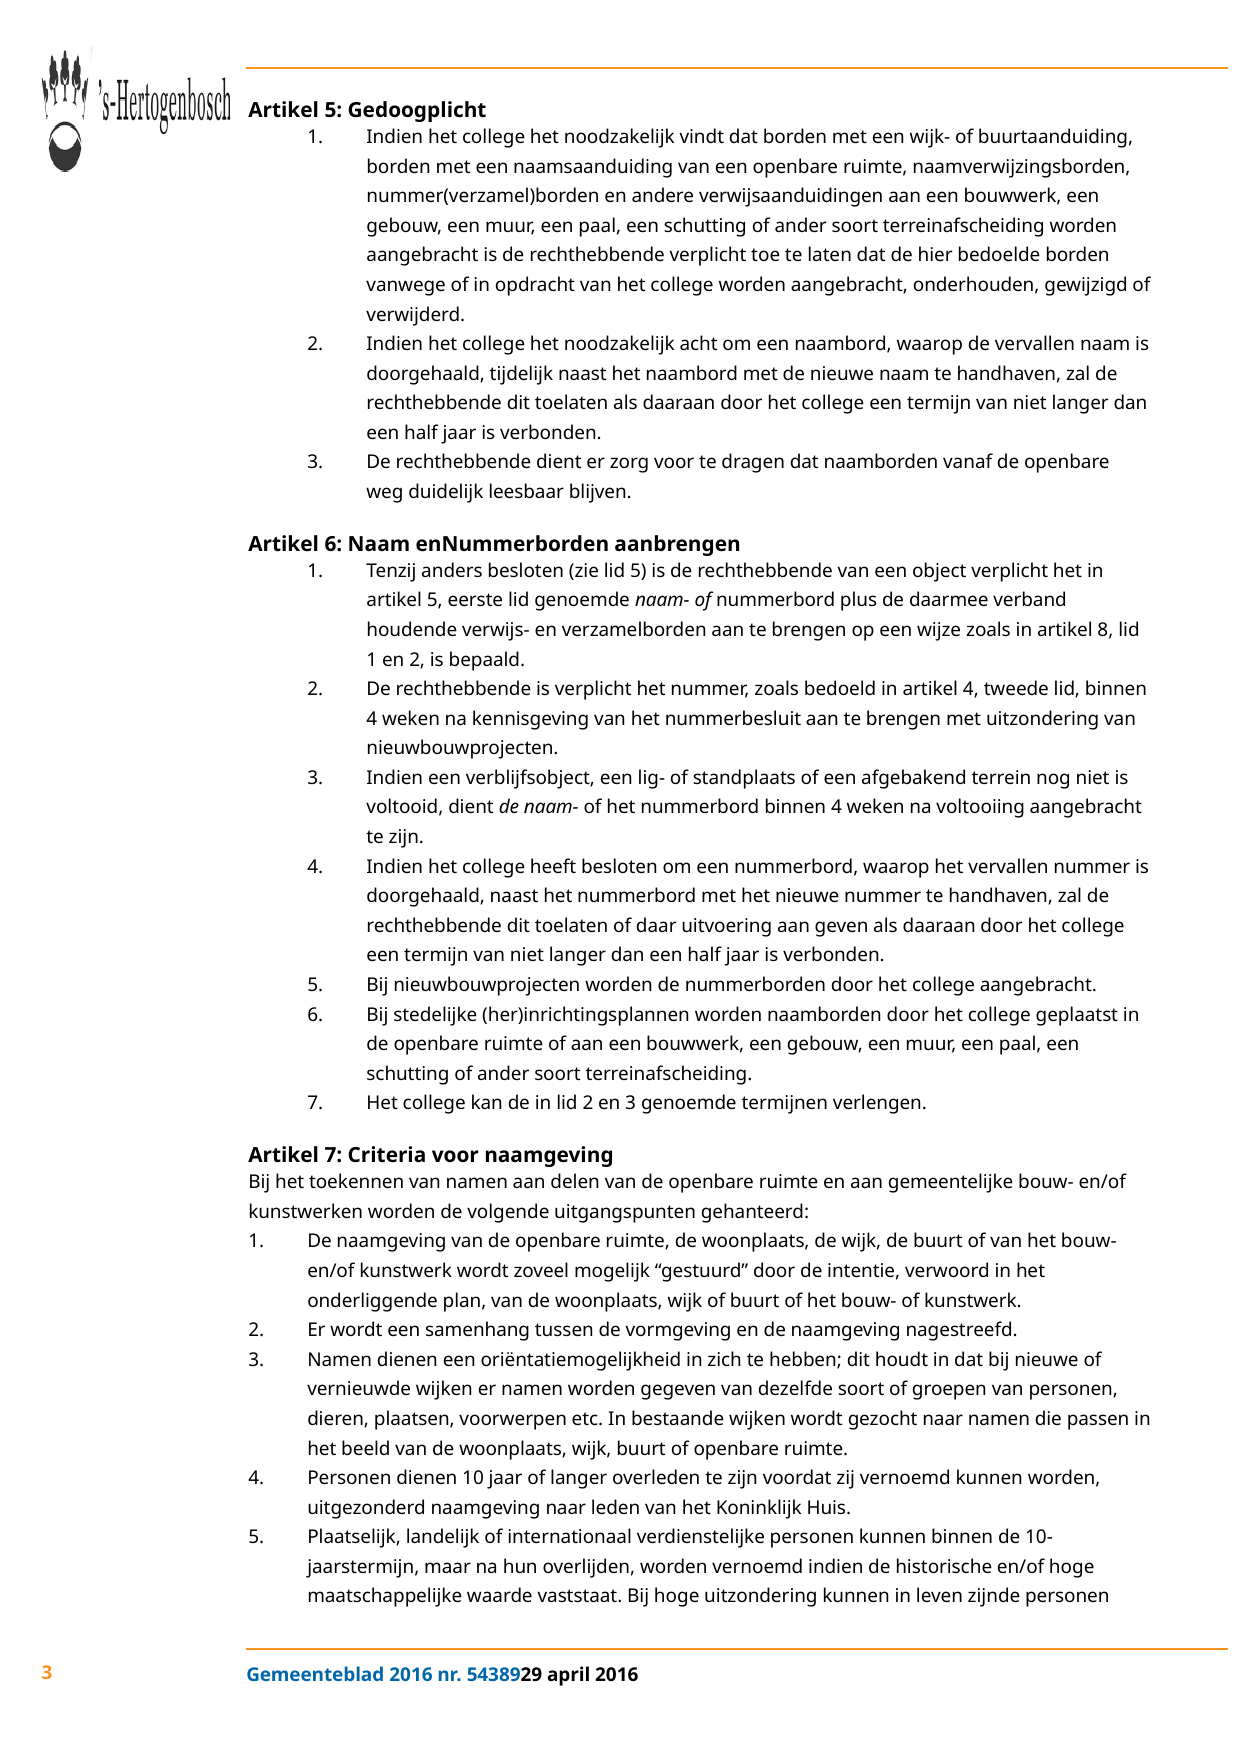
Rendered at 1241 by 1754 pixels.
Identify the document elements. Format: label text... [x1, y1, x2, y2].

picture [41, 47, 231, 172]
list Plaatselijk, landelijk of internationaal verdienstelijke personen kunnen binnen de 10-jaarstermijn, maar na hun overlijden, worden vernoemd indien de historische en/of hoge maatschappelijke waarde vaststaat. Bij hoge uitzondering kunnen in leven zijnde personen [248, 1523, 1152, 1608]
text Bij het toekennen van namen aan delen van de openbare ruimte en aan gemeentelijke bouw- en/of kunstwerken worden de volgende uitgangspunten gehanteerd: [248, 1168, 1152, 1224]
list Indien een verblijfsobject, een lig- of standplaats of een afgebakend terrein nog niet is voltooid, dient de naam- of het nummerbord binnen 4 weken na voltooiing aangebracht te zijn. [307, 764, 1152, 849]
list Tenzij anders besloten (zie lid 5) is de rechthebbende van een object verplicht het in artikel 5, eerste lid genoemde naam- of nummerbord plus de daarmee verband houdende verwijs- en verzamelborden aan te brengen op een wijze zoals in artikel 8, lid 1 en 2, is bepaald. [307, 557, 1152, 672]
list Het college kan de in lid 2 en 3 genoemde termijnen verlengen. [307, 1089, 1152, 1115]
list Bij stedelijke (her)inrichtingsplannen worden naamborden door het college geplaatst in de openbare ruimte of aan een bouwwerk, een gebouw, een muur, een paal, een schutting of ander soort terreinafscheiding. [307, 1001, 1152, 1086]
text Artikel 5: Gedoogplicht [248, 95, 1152, 123]
text Artikel 6: Naam enNummerborden aanbrengen [248, 529, 1152, 557]
list Bij nieuwbouwprojecten worden de nummerborden door het college aangebracht. [307, 971, 1152, 997]
list Namen dienen een oriëntatiemogelijkheid in zich te hebben; dit houdt in dat bij nieuwe of vernieuwde wijken er namen worden gegeven van dezelfde soort of groepen van personen, dieren, plaatsen, voorwerpen etc. In bestaande wijken wordt gezocht naar namen die passen in het beeld van de woonplaats, wijk, buurt of openbare ruimte. [248, 1346, 1152, 1460]
list Indien het college heeft besloten om een nummerbord, waarop het vervallen nummer is doorgehaald, naast het nummerbord met het nieuwe nummer te handhaven, zal de rechthebbende dit toelaten of daar uitvoering aan geven als daaraan door het college een termijn van niet langer dan een half jaar is verbonden. [307, 853, 1152, 967]
list De rechthebbende is verplicht het nummer, zoals bedoeld in artikel 4, tweede lid, binnen 4 weken na kennisgeving van het nummerbesluit aan te brengen met uitzondering van nieuwbouwprojecten. [307, 675, 1152, 760]
text Artikel 7: Criteria voor naamgeving [248, 1140, 1152, 1168]
list Er wordt een samenhang tussen de vormgeving en de naamgeving nagestreefd. [248, 1316, 1152, 1342]
list Indien het college het noodzakelijk acht om een naambord, waarop de vervallen naam is doorgehaald, tijdelijk naast het naambord met de nieuwe naam te handhaven, zal de rechthebbende dit toelaten als daaraan door het college een termijn van niet langer dan een half jaar is verbonden. [307, 330, 1152, 445]
list Indien het college het noodzakelijk vindt dat borden met een wijk- of buurtaanduiding, borden met een naamsaanduiding van een openbare ruimte, naamverwijzingsborden, nummer(verzamel)borden en andere verwijsaanduidingen aan een bouwwerk, een gebouw, een muur, een paal, een schutting of ander soort terreinafscheiding worden aangebracht is de rechthebbende verplicht toe te laten dat de hier bedoelde borden vanwege of in opdracht van het college worden aangebracht, onderhouden, gewijzigd of verwijderd. [307, 123, 1152, 326]
list De naamgeving van de openbare ruimte, de woonplaats, de wijk, de buurt of van het bouw- en/of kunstwerk wordt zoveel mogelijk “gestuurd” door de intentie, verwoord in het onderliggende plan, van de woonplaats, wijk of buurt of het bouw- of kunstwerk. [248, 1228, 1152, 1312]
list Personen dienen 10 jaar of langer overleden te zijn voordat zij vernoemd kunnen worden, uitgezonderd naamgeving naar leden van het Koninklijk Huis. [248, 1464, 1152, 1519]
list De rechthebbende dient er zorg voor te dragen dat naamborden vanaf de openbare weg duidelijk leesbaar blijven. [307, 449, 1152, 504]
